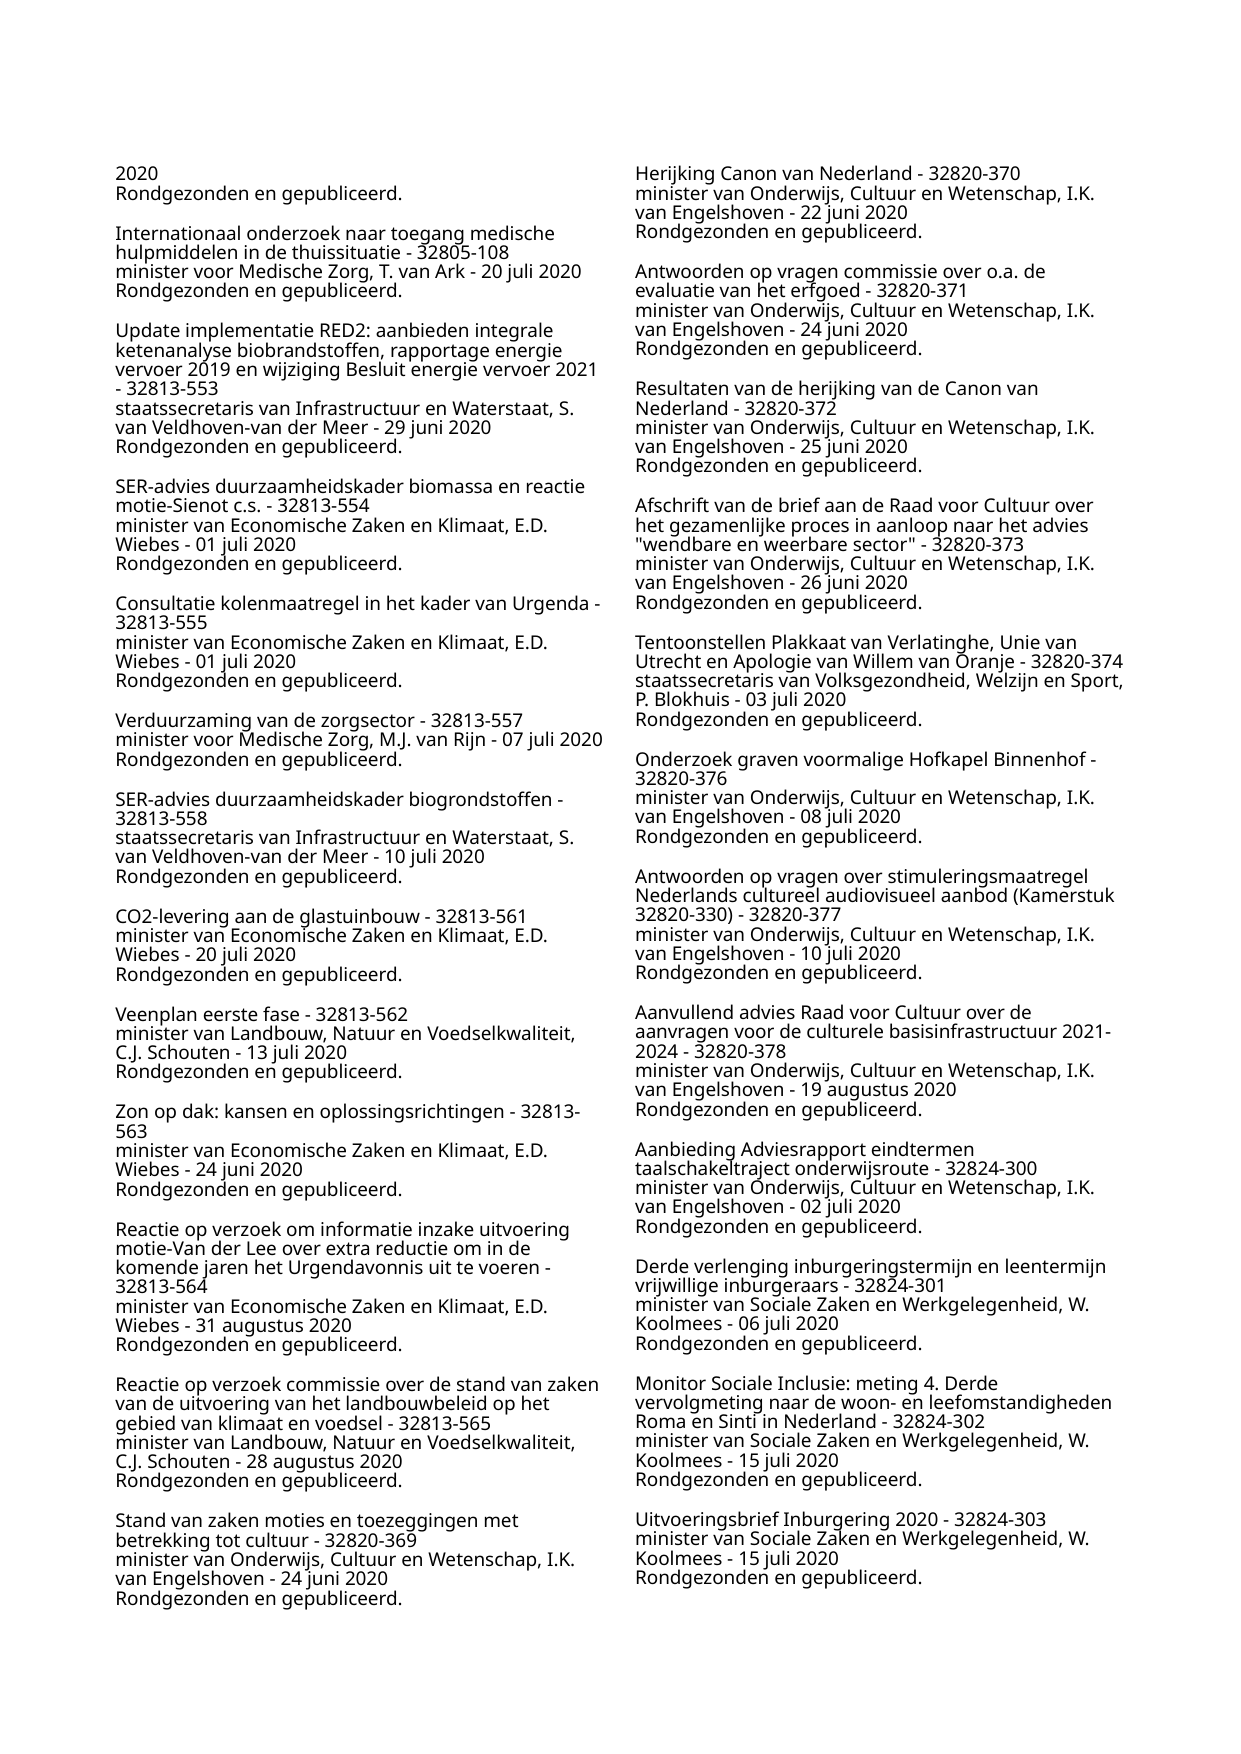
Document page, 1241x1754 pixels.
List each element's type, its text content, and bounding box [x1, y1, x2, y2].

text minister van Economische Zaken en Klimaat, E.D. Wiebes - 20 juli 2020 [115, 927, 605, 966]
text Resultaten van de herijking van de Canon van Nederland - 32820-372 [635, 380, 1125, 419]
text SER-advies duurzaamheidskader biomassa en reactie motie-Sienot c.s. - 32813-554 [115, 478, 605, 517]
text Afschrift van de brief aan de Raad voor Cultuur over het gezamenlijke proces in aanloop naar het advies "wendbare en weerbare sector" - 32820-373 [635, 497, 1125, 555]
text Rondgezonden en gepubliceerd. [635, 1101, 1125, 1120]
text CO2-levering aan de glastuinbouw - 32813-561 [115, 908, 605, 927]
text Rondgezonden en gepubliceerd. [115, 966, 605, 985]
text minister van Economische Zaken en Klimaat, E.D. Wiebes - 01 juli 2020 [115, 634, 605, 672]
text minister van Sociale Zaken en Werkgelegenheid, W. Koolmees - 15 juli 2020 [635, 1530, 1125, 1569]
text Antwoorden op vragen commissie over o.a. de evaluatie van het erfgoed - 32820-371 [635, 263, 1125, 302]
text Rondgezonden en gepubliceerd. [115, 438, 605, 457]
text Tentoonstellen Plakkaat van Verlatinghe, Unie van Utrecht en Apologie van Willem van Oranje - 32820-374 [635, 634, 1125, 672]
text Uitvoeringsbrief Inburgering 2020 - 32824-303 [635, 1511, 1125, 1530]
text minister van Landbouw, Natuur en Voedselkwaliteit, C.J. Schouten - 13 juli 2020 [115, 1025, 605, 1063]
text Rondgezonden en gepubliceerd. [115, 672, 605, 691]
text Rondgezonden en gepubliceerd. [635, 594, 1125, 613]
text minister voor Medische Zorg, T. van Ark - 20 juli 2020 [115, 263, 605, 282]
text Aanbieding Adviesrapport eindtermen taalschakeltraject onderwijsroute - 32824-300 [635, 1141, 1125, 1179]
text Rondgezonden en gepubliceerd. [635, 711, 1125, 730]
text Reactie op verzoek commissie over de stand van zaken van de uitvoering van het landbouwbeleid op het gebied van klimaat en voedsel - 32813-565 [115, 1376, 605, 1434]
text SER-advies duurzaamheidskader biogrondstoffen - 32813-558 [115, 791, 605, 829]
text minister van Onderwijs, Cultuur en Wetenschap, I.K. van Engelshoven - 24 juni 2020 [635, 302, 1125, 340]
text minister van Onderwijs, Cultuur en Wetenschap, I.K. van Engelshoven - 10 juli 2020 [635, 926, 1125, 964]
text minister van Onderwijs, Cultuur en Wetenschap, I.K. van Engelshoven - 24 juni 2020 [115, 1551, 605, 1589]
text minister van Economische Zaken en Klimaat, E.D. Wiebes - 01 juli 2020 [115, 517, 605, 555]
text staatssecretaris van Infrastructuur en Waterstaat, S. van Veldhoven-van der Meer - 10 juli 2020 [115, 829, 605, 868]
text Verduurzaming van de zorgsector - 32813-557 [115, 712, 605, 731]
text minister van Onderwijs, Cultuur en Wetenschap, I.K. van Engelshoven - 25 juni 2020 [635, 419, 1125, 457]
text Rondgezonden en gepubliceerd. [115, 1063, 605, 1083]
text Monitor Sociale Inclusie: meting 4. Derde vervolgmeting naar de woon- en leefomstandigheden Roma en Sinti in Nederland - 32824-302 [635, 1375, 1125, 1432]
text Rondgezonden en gepubliceerd. [635, 964, 1125, 983]
text minister van Sociale Zaken en Werkgelegenheid, W. Koolmees - 06 juli 2020 [635, 1296, 1125, 1335]
text Herijking Canon van Nederland - 32820-370 [635, 165, 1125, 184]
text Internationaal onderzoek naar toegang medische hulpmiddelen in de thuissituatie - 32805-108 [115, 224, 605, 263]
text Rondgezonden en gepubliceerd. [115, 282, 605, 302]
text minister van Onderwijs, Cultuur en Wetenschap, I.K. van Engelshoven - 02 juli 2020 [635, 1179, 1125, 1218]
text staatssecretaris van Volksgezondheid, Welzijn en Sport, P. Blokhuis - 03 juli 2020 [635, 672, 1125, 711]
text Rondgezonden en gepubliceerd. [635, 457, 1125, 477]
text minister van Economische Zaken en Klimaat, E.D. Wiebes - 31 augustus 2020 [115, 1298, 605, 1336]
text Rondgezonden en gepubliceerd. [635, 1471, 1125, 1490]
text Rondgezonden en gepubliceerd. [115, 1336, 605, 1355]
text minister van Onderwijs, Cultuur en Wetenschap, I.K. van Engelshoven - 26 juni 2020 [635, 555, 1125, 594]
text Rondgezonden en gepubliceerd. [115, 1589, 605, 1609]
text Rondgezonden en gepubliceerd. [115, 1181, 605, 1200]
text Stand van zaken moties en toezeggingen met betrekking tot cultuur - 32820-369 [115, 1512, 605, 1551]
text Veenplan eerste fase - 32813-562 [115, 1006, 605, 1025]
text minister voor Medische Zorg, M.J. van Rijn - 07 juli 2020 [115, 731, 605, 751]
text 2020 [115, 165, 605, 184]
text Rondgezonden en gepubliceerd. [115, 751, 605, 770]
text staatssecretaris van Infrastructuur en Waterstaat, S. van Veldhoven-van der Meer - 29 juni 2020 [115, 399, 605, 438]
text minister van Sociale Zaken en Werkgelegenheid, W. Koolmees - 15 juli 2020 [635, 1432, 1125, 1471]
text Zon op dak: kansen en oplossingsrichtingen - 32813-563 [115, 1103, 605, 1142]
text Onderzoek graven voormalige Hofkapel Binnenhof - 32820-376 [635, 751, 1125, 789]
text Rondgezonden en gepubliceerd. [635, 340, 1125, 359]
text Rondgezonden en gepubliceerd. [115, 184, 605, 204]
text minister van Economische Zaken en Klimaat, E.D. Wiebes - 24 juni 2020 [115, 1142, 605, 1181]
text Rondgezonden en gepubliceerd. [635, 1569, 1125, 1588]
text Antwoorden op vragen over stimuleringsmaatregel Nederlands cultureel audiovisueel aanbod (Kamerstuk 32820-330) - 32820-377 [635, 868, 1125, 926]
text Rondgezonden en gepubliceerd. [635, 828, 1125, 847]
text Rondgezonden en gepubliceerd. [115, 1472, 605, 1492]
text Consultatie kolenmaatregel in het kader van Urgenda - 32813-555 [115, 595, 605, 634]
text minister van Onderwijs, Cultuur en Wetenschap, I.K. van Engelshoven - 22 juni 2020 [635, 184, 1125, 223]
text Reactie op verzoek om informatie inzake uitvoering motie-Van der Lee over extra reductie om in de komende jaren het Urgendavonnis uit te voeren - 32813-564 [115, 1221, 605, 1298]
text Rondgezonden en gepubliceerd. [115, 555, 605, 574]
text minister van Landbouw, Natuur en Voedselkwaliteit, C.J. Schouten - 28 augustus 2020 [115, 1434, 605, 1472]
text Rondgezonden en gepubliceerd. [635, 223, 1125, 242]
text minister van Onderwijs, Cultuur en Wetenschap, I.K. van Engelshoven - 19 augustus 2020 [635, 1062, 1125, 1101]
text Rondgezonden en gepubliceerd. [635, 1218, 1125, 1237]
text Rondgezonden en gepubliceerd. [635, 1335, 1125, 1354]
text Aanvullend advies Raad voor Cultuur over de aanvragen voor de culturele basisinfrastructuur 2021-2024 - 32820-378 [635, 1004, 1125, 1062]
text Update implementatie RED2: aanbieden integrale ketenanalyse biobrandstoffen, rapportage energie vervoer 2019 en wijziging Besluit energie vervoer 2021 - 32813-553 [115, 322, 605, 399]
text Derde verlenging inburgeringstermijn en leentermijn vrijwillige inburgeraars - 32824-301 [635, 1258, 1125, 1296]
text minister van Onderwijs, Cultuur en Wetenschap, I.K. van Engelshoven - 08 juli 2020 [635, 789, 1125, 828]
text Rondgezonden en gepubliceerd. [115, 868, 605, 887]
